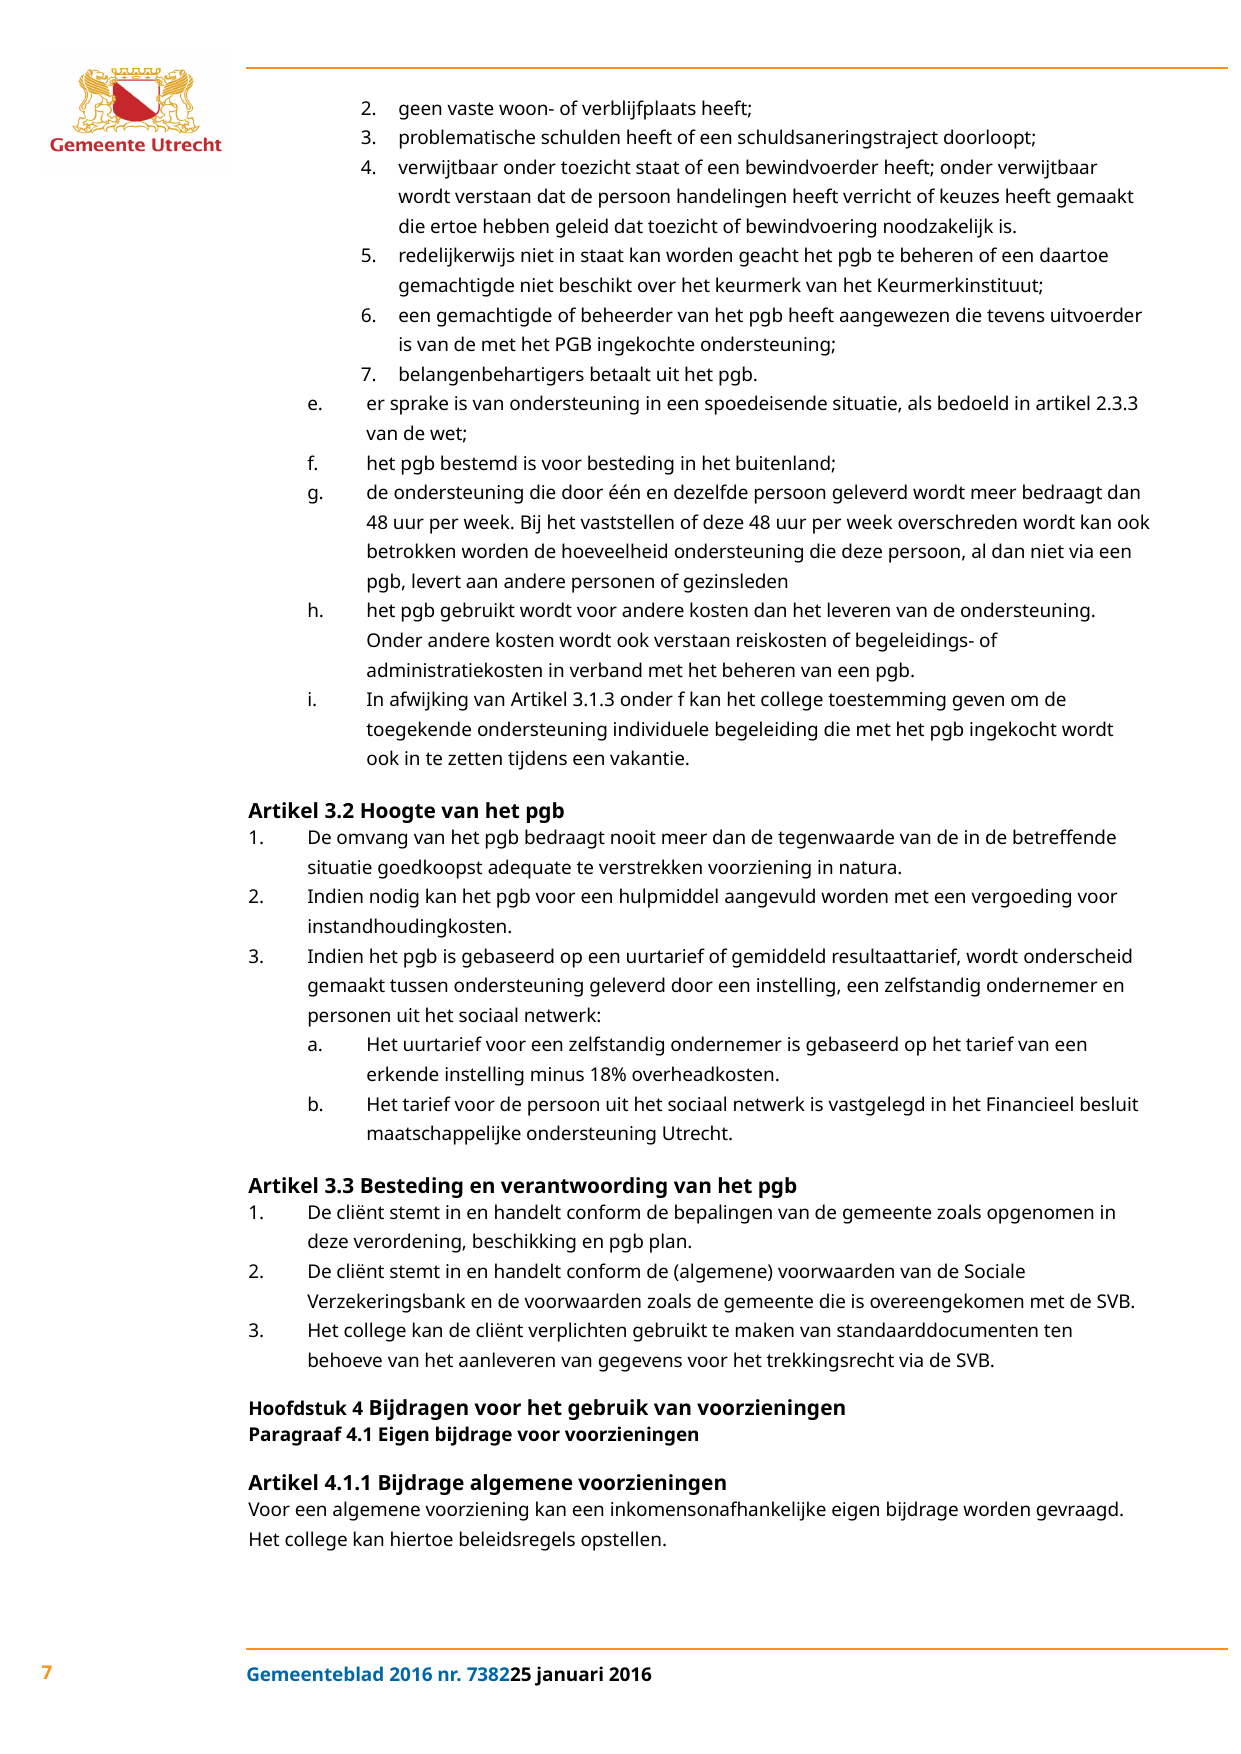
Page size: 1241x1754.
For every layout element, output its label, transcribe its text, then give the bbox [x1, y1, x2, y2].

list geen vaste woon- of verblijfplaats heeft; [361, 95, 1152, 121]
list de ondersteuning die door één en dezelfde persoon geleverd wordt meer bedraagt dan 48 uur per week. Bij het vaststellen of deze 48 uur per week overschreden wordt kan ook betrokken worden de hoeveelheid ondersteuning die deze persoon, al dan niet via een pgb, levert aan andere personen of gezinsleden [307, 479, 1152, 594]
list een gemachtigde of beheerder van het pgb heeft aangewezen die tevens uitvoerder is van de met het PGB ingekochte ondersteuning; [361, 302, 1152, 357]
list Het college kan de cliënt verplichten gebruikt te maken van standaarddocumenten ten behoeve van het aanleveren van gegevens voor het trekkingsrecht via de SVB. [248, 1317, 1152, 1373]
list Indien nodig kan het pgb voor een hulpmiddel aangevuld worden met een vergoeding voor instandhoudingkosten. [248, 884, 1152, 939]
list De cliënt stemt in en handelt conform de (algemene) voorwaarden van de Sociale Verzekeringsbank en de voorwaarden zoals de gemeente die is overeengekomen met de SVB. [248, 1258, 1152, 1314]
text Hoofdstuk 4 Bijdragen voor het gebruik van voorzieningen [248, 1393, 1152, 1421]
list In afwijking van Artikel 3.1.3 onder f kan het college toestemming geven om de toegekende ondersteuning individuele begeleiding die met het pgb ingekocht wordt ook in te zetten tijdens een vakantie. [307, 686, 1152, 771]
list De cliënt stemt in en handelt conform de bepalingen van de gemeente zoals opgenomen in deze verordening, beschikking en pgb plan. [248, 1199, 1152, 1254]
list belangenbehartigers betaalt uit het pgb. [361, 361, 1152, 387]
text Artikel 3.3 Besteding en verantwoording van het pgb [248, 1171, 1152, 1199]
list Indien het pgb is gebaseerd op een uurtarief of gemiddeld resultaattarief, wordt onderscheid gemaakt tussen ondersteuning geleverd door een instelling, een zelfstandig ondernemer en personen uit het sociaal netwerk: [248, 943, 1152, 1028]
text Artikel 4.1.1 Bijdrage algemene voorzieningen [248, 1468, 1152, 1496]
list Het uurtarief voor een zelfstandig ondernemer is gebaseerd op het tarief van een erkende instelling minus 18% overheadkosten. [307, 1032, 1152, 1087]
text Artikel 3.2 Hoogte van het pgb [248, 796, 1152, 824]
list er sprake is van ondersteuning in een spoedeisende situatie, als bedoeld in artikel 2.3.3 van de wet; [307, 391, 1152, 446]
list problematische schulden heeft of een schuldsaneringstraject doorloopt; [361, 124, 1152, 150]
list De omvang van het pgb bedraagt nooit meer dan de tegenwaarde van de in de betreffende situatie goedkoopst adequate te verstrekken voorziening in natura. [248, 824, 1152, 880]
list Het tarief voor de persoon uit het sociaal netwerk is vastgelegd in het Financieel besluit maatschappelijke ondersteuning Utrecht. [307, 1091, 1152, 1146]
text Paragraaf 4.1 Eigen bijdrage voor voorzieningen [248, 1421, 1152, 1447]
list het pgb bestemd is voor besteding in het buitenland; [307, 450, 1152, 476]
list redelijkerwijs niet in staat kan worden geacht het pgb te beheren of een daartoe gemachtigde niet beschikt over het keurmerk van het Keurmerkinstituut; [361, 243, 1152, 298]
list verwijtbaar onder toezicht staat of een bewindvoerder heeft; onder verwijtbaar wordt verstaan dat de persoon handelingen heeft verricht of keuzes heeft gemaakt die ertoe hebben geleid dat toezicht of bewindvoering noodzakelijk is. [361, 154, 1152, 239]
list het pgb gebruikt wordt voor andere kosten dan het leveren van de ondersteuning. Onder andere kosten wordt ook verstaan reiskosten of begeleidings- of administratiekosten in verband met het beheren van een pgb. [307, 598, 1152, 683]
text Voor een algemene voorziening kan een inkomensonafhankelijke eigen bijdrage worden gevraagd. Het college kan hiertoe beleidsregels opstellen. [248, 1496, 1152, 1551]
picture [41, 47, 231, 172]
